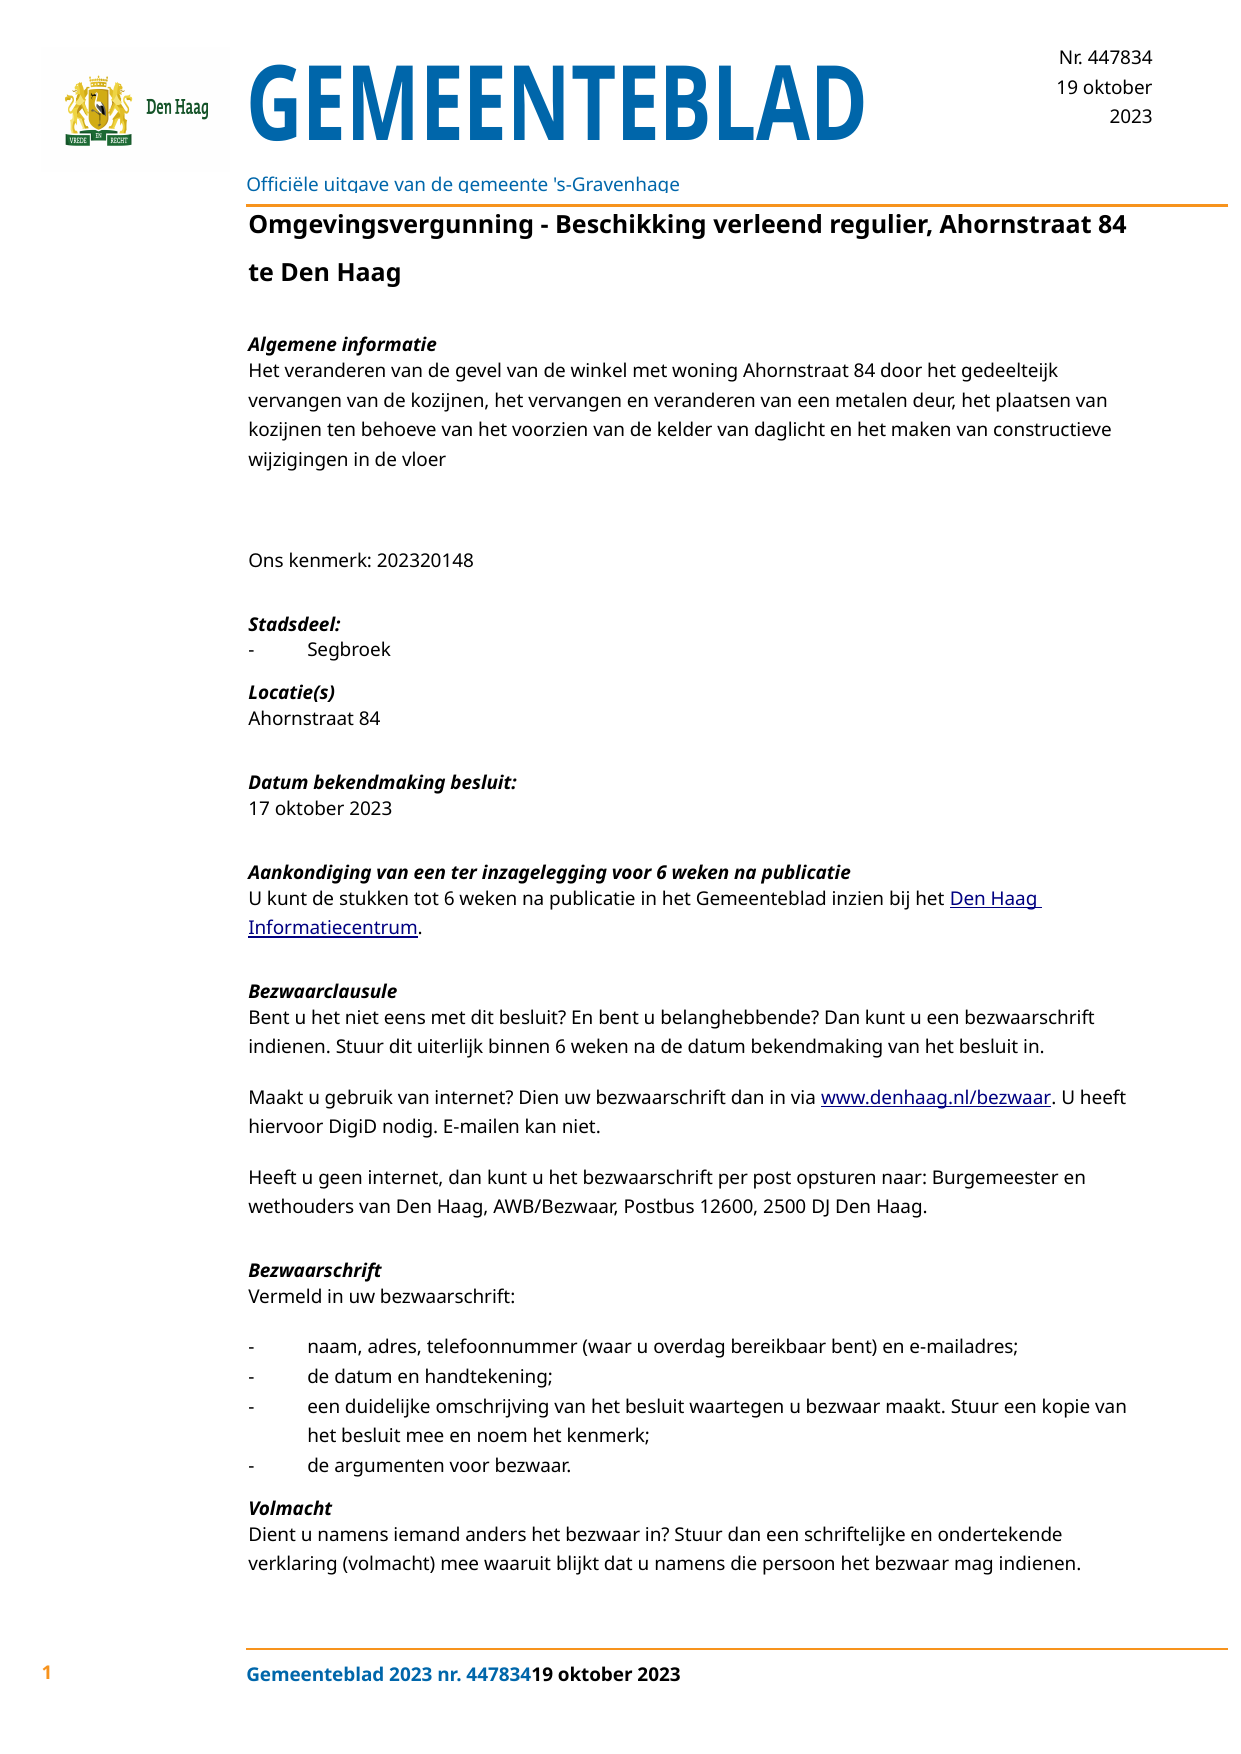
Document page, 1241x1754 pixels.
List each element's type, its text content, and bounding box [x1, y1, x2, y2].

text Maakt u gebruik van internet? Dien uw bezwaarschrift dan in via www.denhaag.nl/bezwaar. U heeft hiervoor DigiD nodig. E-mailen kan niet. [248, 1084, 1152, 1139]
text Bent u het niet eens met dit besluit? En bent u belanghebbende? Dan kunt u een bezwaarschrift indienen. Stuur dit uiterlijk binnen 6 weken na de datum bekendmaking van het besluit in. [248, 1004, 1152, 1059]
text Locatie(s) [248, 679, 1152, 705]
list de argumenten voor bezwaar. [248, 1452, 1152, 1478]
text Omgevingsvergunning - Beschikking verleend regulier, Ahornstraat 84 te Den Haag [248, 207, 1152, 288]
list de datum en handtekening; [248, 1363, 1152, 1389]
text Bezwaarclausule [248, 978, 1152, 1004]
text Volmacht [248, 1495, 1152, 1521]
text Stadsdeel: [248, 611, 1152, 636]
list een duidelijke omschrijving van het besluit waartegen u bezwaar maakt. Stuur een kopie van het besluit mee en noem het kenmerk; [248, 1393, 1152, 1448]
text Het veranderen van de gevel van de winkel met woning Ahornstraat 84 door het gedeelteijk vervangen van de kozijnen, het vervangen en veranderen van een metalen deur, het plaatsen van kozijnen ten behoeve van het voorzien van de kelder van daglicht en het maken van constructieve wijzigingen in de vloer [248, 357, 1152, 472]
text 17 oktober 2023 [248, 795, 1152, 821]
list Segbroek [248, 636, 1152, 662]
text Datum bekendmaking besluit: [248, 769, 1152, 795]
text Ons kenmerk: 202320148 [248, 547, 1152, 572]
text Dient u namens iemand anders het bezwaar in? Stuur dan een schriftelijke en ondertekende verklaring (volmacht) mee waaruit blijkt dat u namens die persoon het bezwaar mag indienen. [248, 1521, 1152, 1576]
picture [41, 47, 231, 172]
text Bezwaarschrift [248, 1257, 1152, 1283]
text Aankondiging van een ter inzagelegging voor 6 weken na publicatie [248, 859, 1152, 885]
text Heeft u geen internet, dan kunt u het bezwaarschrift per post opsturen naar: Burgemeester en wethouders van Den Haag, AWB/Bezwaar, Postbus 12600, 2500 DJ Den Haag. [248, 1164, 1152, 1219]
text Ahornstraat 84 [248, 705, 1152, 731]
text Vermeld in uw bezwaarschrift: [248, 1283, 1152, 1309]
text U kunt de stukken tot 6 weken na publicatie in het Gemeenteblad inzien bij het Den Haag Informatiecentrum. [248, 885, 1152, 940]
text Algemene informatie [248, 331, 1152, 357]
list naam, adres, telefoonnummer (waar u overdag bereikbaar bent) en e-mailadres; [248, 1334, 1152, 1359]
